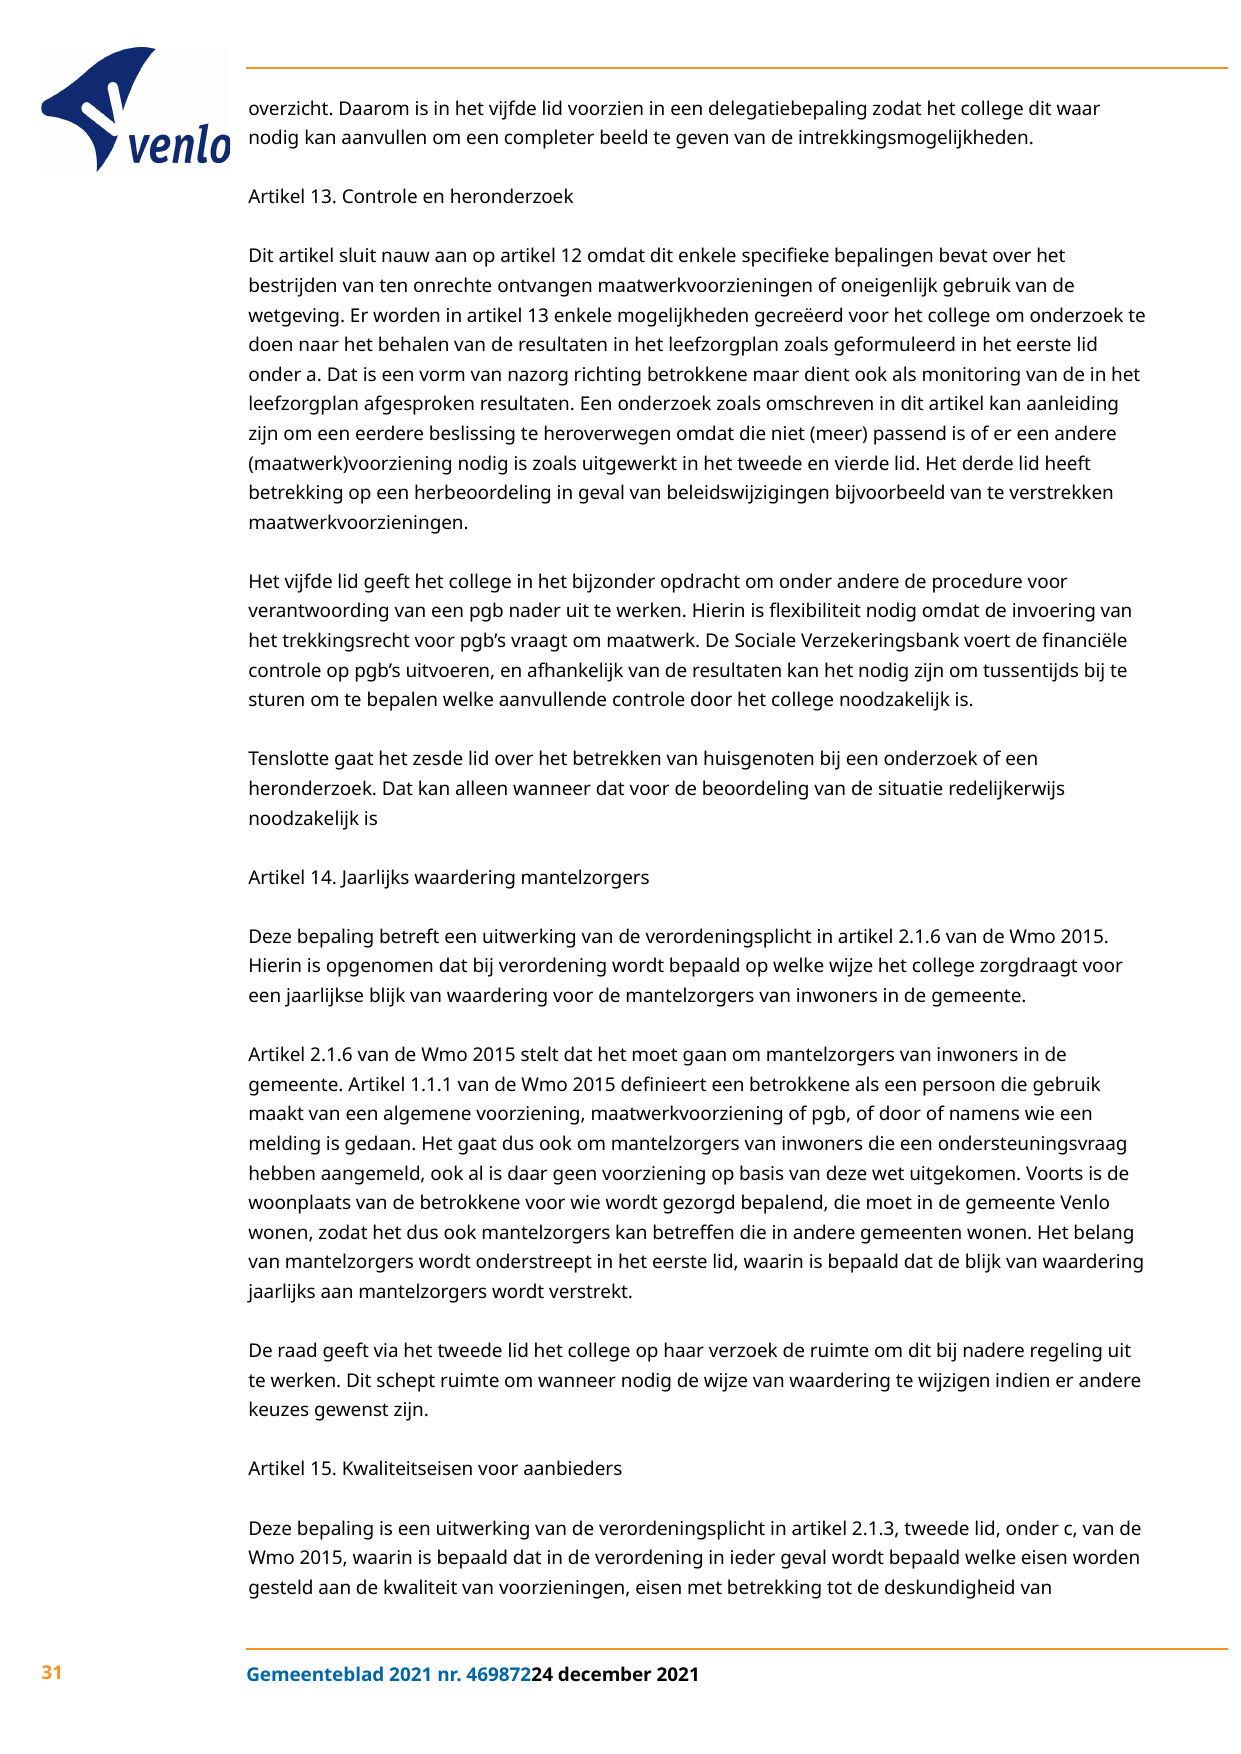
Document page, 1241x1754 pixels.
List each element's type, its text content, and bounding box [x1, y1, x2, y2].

text Artikel 14. Jaarlijks waardering mantelzorgers [248, 864, 1152, 890]
text Tenslotte gaat het zesde lid over het betrekken van huisgenoten bij een onderzoek of een heronderzoek. Dat kan alleen wanneer dat voor de beoordeling van de situatie redelijkerwijs noodzakelijk is [248, 746, 1152, 831]
picture [41, 47, 231, 172]
text Artikel 2.1.6 van de Wmo 2015 stelt dat het moet gaan om mantelzorgers van inwoners in de gemeente. Artikel 1.1.1 van de Wmo 2015 definieert een betrokkene als een persoon die gebruik maakt van een algemene voorziening, maatwerkvoorziening of pgb, of door of namens wie een melding is gedaan. Het gaat dus ook om mantelzorgers van inwoners die een ondersteuningsvraag hebben aangemeld, ook al is daar geen voorziening op basis van deze wet uitgekomen. Voorts is de woonplaats van de betrokkene voor wie wordt gezorgd bepalend, die moet in de gemeente Venlo wonen, zodat het dus ook mantelzorgers kan betreffen die in andere gemeenten wonen. Het belang van mantelzorgers wordt onderstreept in het eerste lid, waarin is bepaald dat de blijk van waardering jaarlijks aan mantelzorgers wordt verstrekt. [248, 1041, 1152, 1304]
text Deze bepaling is een uitwerking van de verordeningsplicht in artikel 2.1.3, tweede lid, onder c, van de Wmo 2015, waarin is bepaald dat in de verordening in ieder geval wordt bepaald welke eisen worden gesteld aan de kwaliteit van voorzieningen, eisen met betrekking tot de deskundigheid van [248, 1515, 1152, 1600]
text Deze bepaling betreft een uitwerking van de verordeningsplicht in artikel 2.1.6 van de Wmo 2015. Hierin is opgenomen dat bij verordening wordt bepaald op welke wijze het college zorgdraagt voor een jaarlijkse blijk van waardering voor de mantelzorgers van inwoners in de gemeente. [248, 923, 1152, 1008]
text Dit artikel sluit nauw aan op artikel 12 omdat dit enkele specifieke bepalingen bevat over het bestrijden van ten onrechte ontvangen maatwerkvoorzieningen of oneigenlijk gebruik van de wetgeving. Er worden in artikel 13 enkele mogelijkheden gecreëerd voor het college om onderzoek te doen naar het behalen van de resultaten in het leefzorgplan zoals geformuleerd in het eerste lid onder a. Dat is een vorm van nazorg richting betrokkene maar dient ook als monitoring van de in het leefzorgplan afgesproken resultaten. Een onderzoek zoals omschreven in dit artikel kan aanleiding zijn om een eerdere beslissing te heroverwegen omdat die niet (meer) passend is of er een andere (maatwerk)voorziening nodig is zoals uitgewerkt in het tweede en vierde lid. Het derde lid heeft betrekking op een herbeoordeling in geval van beleidswijzigingen bijvoorbeeld van te verstrekken maatwerkvoorzieningen. [248, 243, 1152, 535]
text Artikel 13. Controle en heronderzoek [248, 183, 1152, 209]
text overzicht. Daarom is in het vijfde lid voorzien in een delegatiebepaling zodat het college dit waar nodig kan aanvullen om een completer beeld te geven van de intrekkingsmogelijkheden. [248, 95, 1152, 150]
text Het vijfde lid geeft het college in het bijzonder opdracht om onder andere de procedure voor verantwoording van een pgb nader uit te werken. Hierin is flexibiliteit nodig omdat de invoering van het trekkingsrecht voor pgb’s vraagt om maatwerk. De Sociale Verzekeringsbank voert de financiële controle op pgb’s uitvoeren, en afhankelijk van de resultaten kan het nodig zijn om tussentijds bij te sturen om te bepalen welke aanvullende controle door het college noodzakelijk is. [248, 568, 1152, 712]
text De raad geeft via het tweede lid het college op haar verzoek de ruimte om dit bij nadere regeling uit te werken. Dit schept ruimte om wanneer nodig de wijze van waardering te wijzigen indien er andere keuzes gewenst zijn. [248, 1337, 1152, 1422]
text Artikel 15. Kwaliteitseisen voor aanbieders [248, 1456, 1152, 1481]
